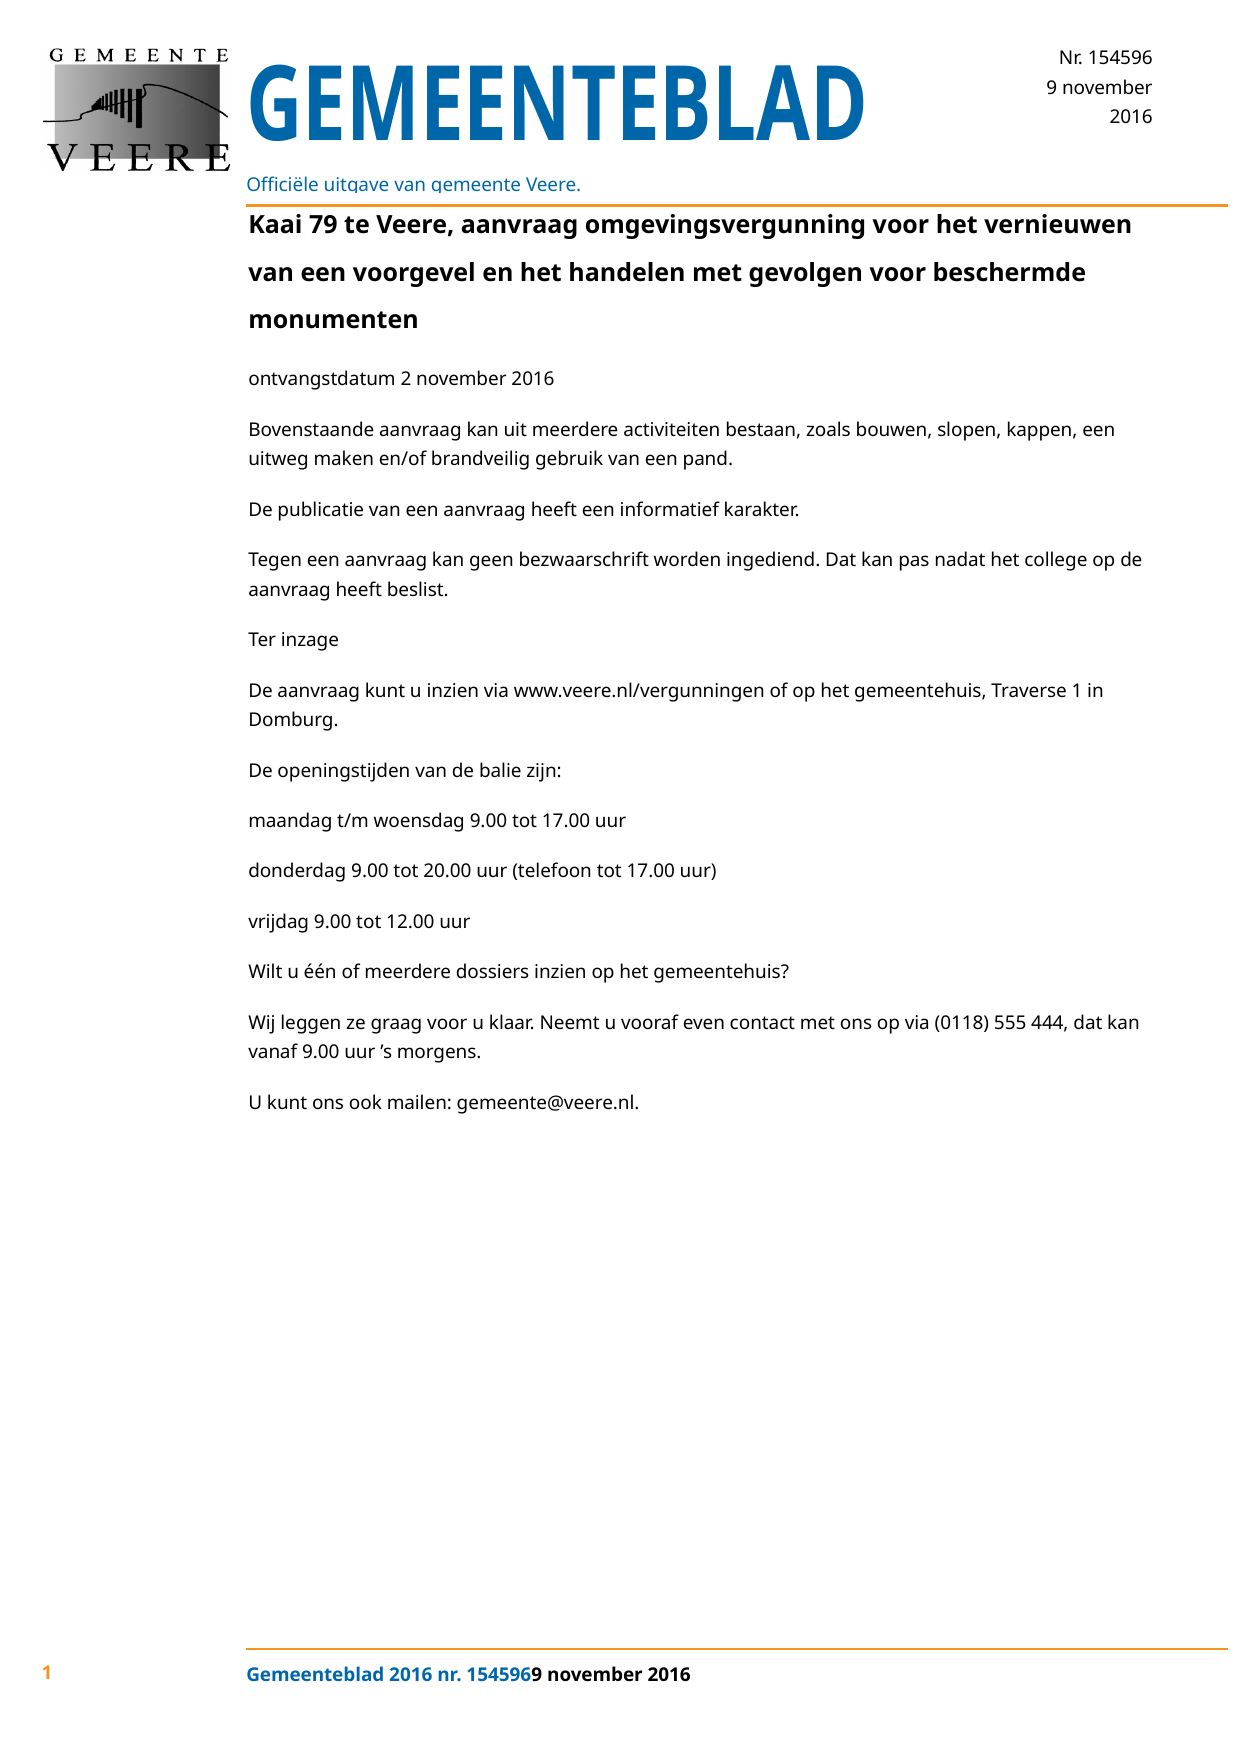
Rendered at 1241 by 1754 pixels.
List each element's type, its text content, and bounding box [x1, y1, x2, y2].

text Wij leggen ze graag voor u klaar. Neemt u vooraf even contact met ons op via (0118) 555 444, dat kan vanaf 9.00 uur ’s morgens. [248, 1009, 1152, 1064]
text Kaai 79 te Veere, aanvraag omgevingsvergunning voor het vernieuwen van een voorgevel en het handelen met gevolgen voor beschermde monumenten [248, 207, 1152, 336]
text Tegen een aanvraag kan geen bezwaarschrift worden ingediend. Dat kan pas nadat het college op de aanvraag heeft beslist. [248, 546, 1152, 602]
text donderdag 9.00 tot 20.00 uur (telefoon tot 17.00 uur) [248, 858, 1152, 883]
text De publicatie van een aanvraag heeft een informatief karakter. [248, 496, 1152, 522]
text vrijdag 9.00 tot 12.00 uur [248, 908, 1152, 934]
text maandag t/m woensdag 9.00 tot 17.00 uur [248, 807, 1152, 833]
picture [41, 47, 231, 172]
text De aanvraag kunt u inzien via www.veere.nl/vergunningen of op het gemeentehuis, Traverse 1 in Domburg. [248, 677, 1152, 732]
text U kunt ons ook mailen: gemeente@veere.nl. [248, 1089, 1152, 1114]
text ontvangstdatum 2 november 2016 [248, 366, 1152, 391]
text Bovenstaande aanvraag kan uit meerdere activiteiten bestaan, zoals bouwen, slopen, kappen, een uitweg maken en/of brandveilig gebruik van een pand. [248, 416, 1152, 471]
text Wilt u één of meerdere dossiers inzien op het gemeentehuis? [248, 958, 1152, 984]
text Ter inzage [248, 626, 1152, 652]
text De openingstijden van de balie zijn: [248, 757, 1152, 782]
